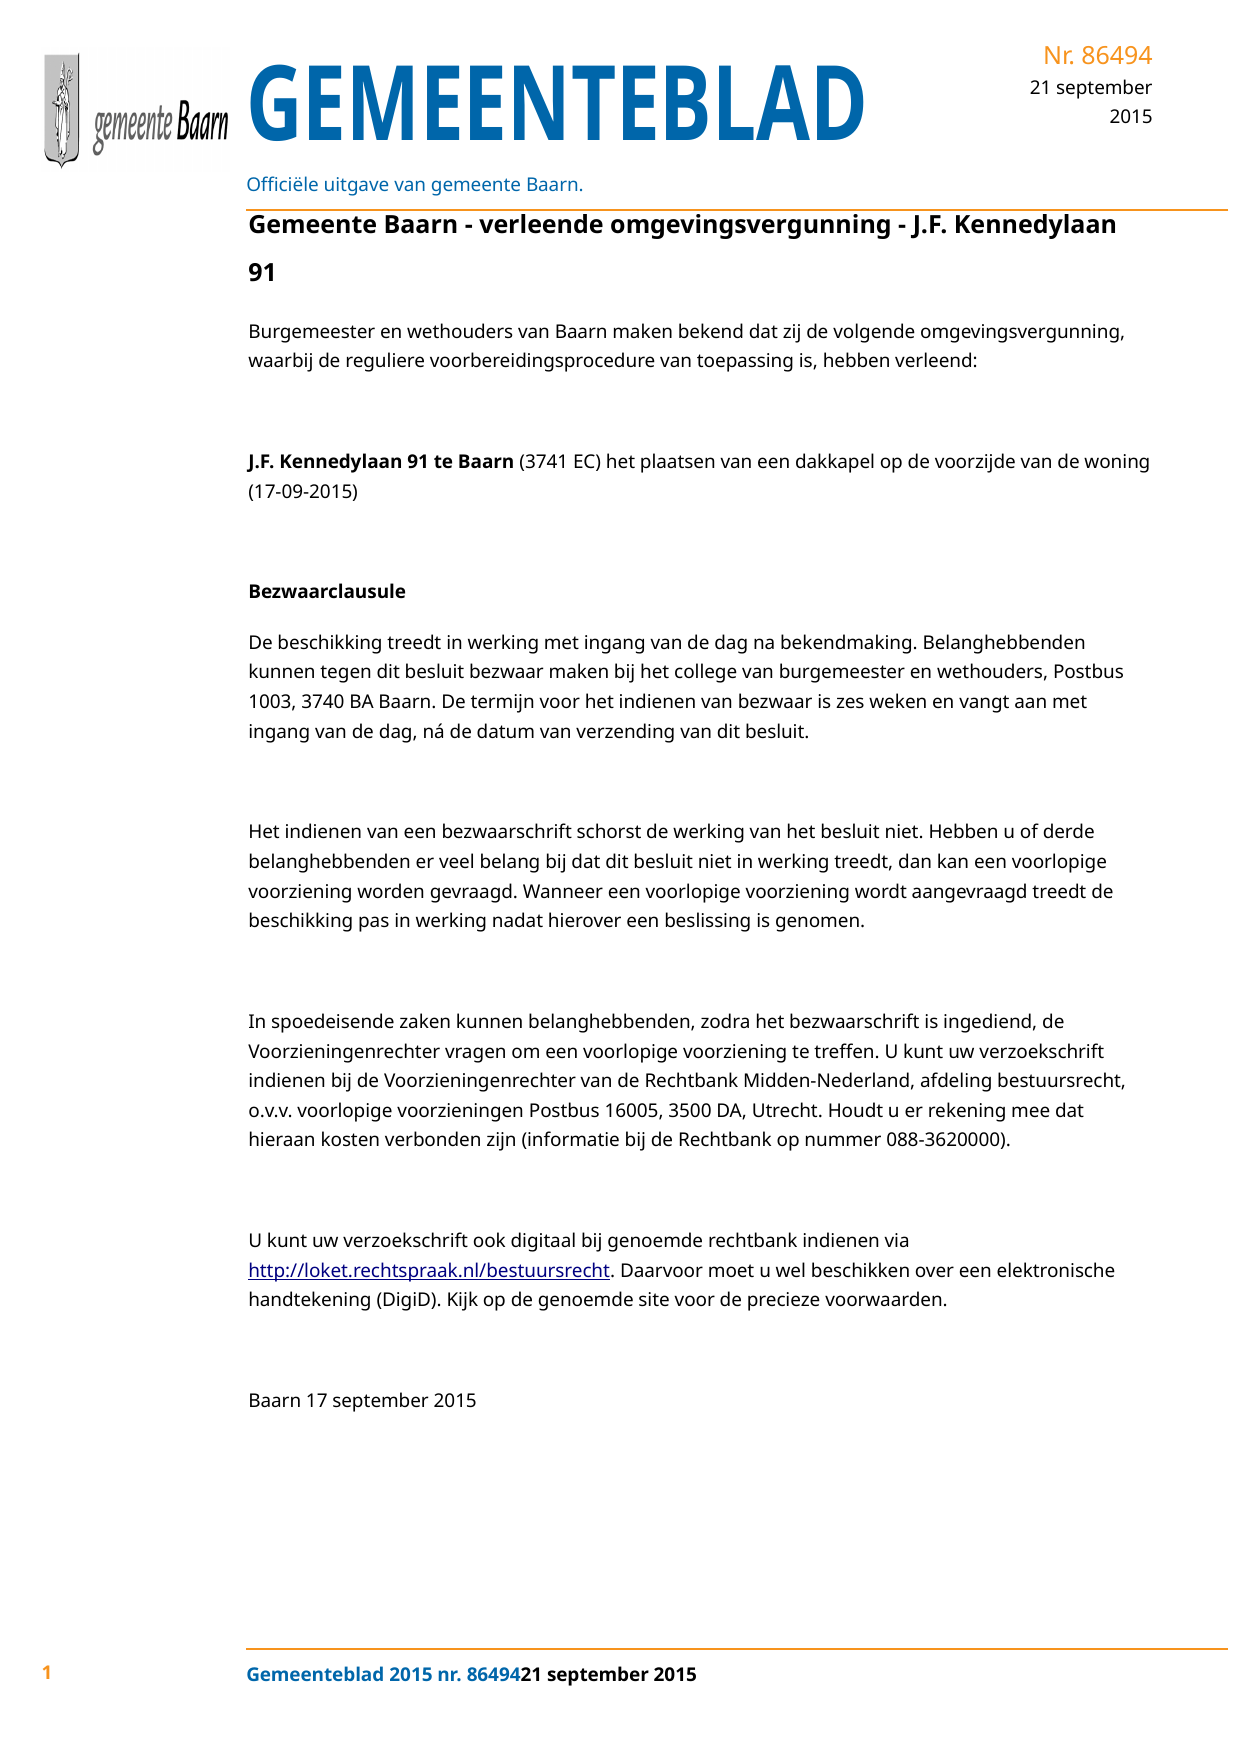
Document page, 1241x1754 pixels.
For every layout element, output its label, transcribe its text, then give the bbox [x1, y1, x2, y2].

text Bezwaarclausule [248, 579, 1152, 604]
text De beschikking treedt in werking met ingang van de dag na bekendmaking. Belanghebbenden kunnen tegen dit besluit bezwaar maken bij het college van burgemeester en wethouders, Postbus 1003, 3740 BA Baarn. De termijn voor het indienen van bezwaar is zes weken en vangt aan met ingang van de dag, ná de datum van verzending van dit besluit. [248, 629, 1152, 744]
text In spoedeisende zaken kunnen belanghebbenden, zodra het bezwaarschrift is ingediend, de Voorzieningenrechter vragen om een voorlopige voorziening te treffen. U kunt uw verzoekschrift indienen bij de Voorzieningenrechter van de Rechtbank Midden-Nederland, afdeling bestuursrecht, o.v.v. voorlopige voorzieningen Postbus 16005, 3500 DA, Utrecht. Houdt u er rekening mee dat hieraan kosten verbonden zijn (informatie bij de Rechtbank op nummer 088-3620000). [248, 1008, 1152, 1152]
text Het indienen van een bezwaarschrift schorst de werking van het besluit niet. Hebben u of derde belanghebbenden er veel belang bij dat dit besluit niet in werking treedt, dan kan een voorlopige voorziening worden gevraagd. Wanneer een voorlopige voorziening wordt aangevraagd treedt de beschikking pas in werking nadat hierover een beslissing is genomen. [248, 819, 1152, 933]
text Gemeente Baarn - verleende omgevingsvergunning - J.F. Kennedylaan 91 [248, 211, 1152, 288]
text U kunt uw verzoekschrift ook digitaal bij genoemde rechtbank indienen via http://loket.rechtspraak.nl/bestuursrecht. Daarvoor moet u wel beschikken over een elektronische handtekening (DigiD). Kijk op de genoemde site voor de precieze voorwaarden. [248, 1227, 1152, 1312]
picture [41, 47, 231, 172]
text Burgemeester en wethouders van Baarn maken bekend dat zij de volgende omgevingsvergunning, waarbij de reguliere voorbereidingsprocedure van toepassing is, hebben verleend: [248, 318, 1152, 373]
text J.F. Kennedylaan 91 te Baarn (3741 EC) het plaatsen van een dakkapel op de voorzijde van de woning (17-09-2015) [248, 448, 1152, 504]
text Baarn 17 september 2015 [248, 1387, 1152, 1413]
